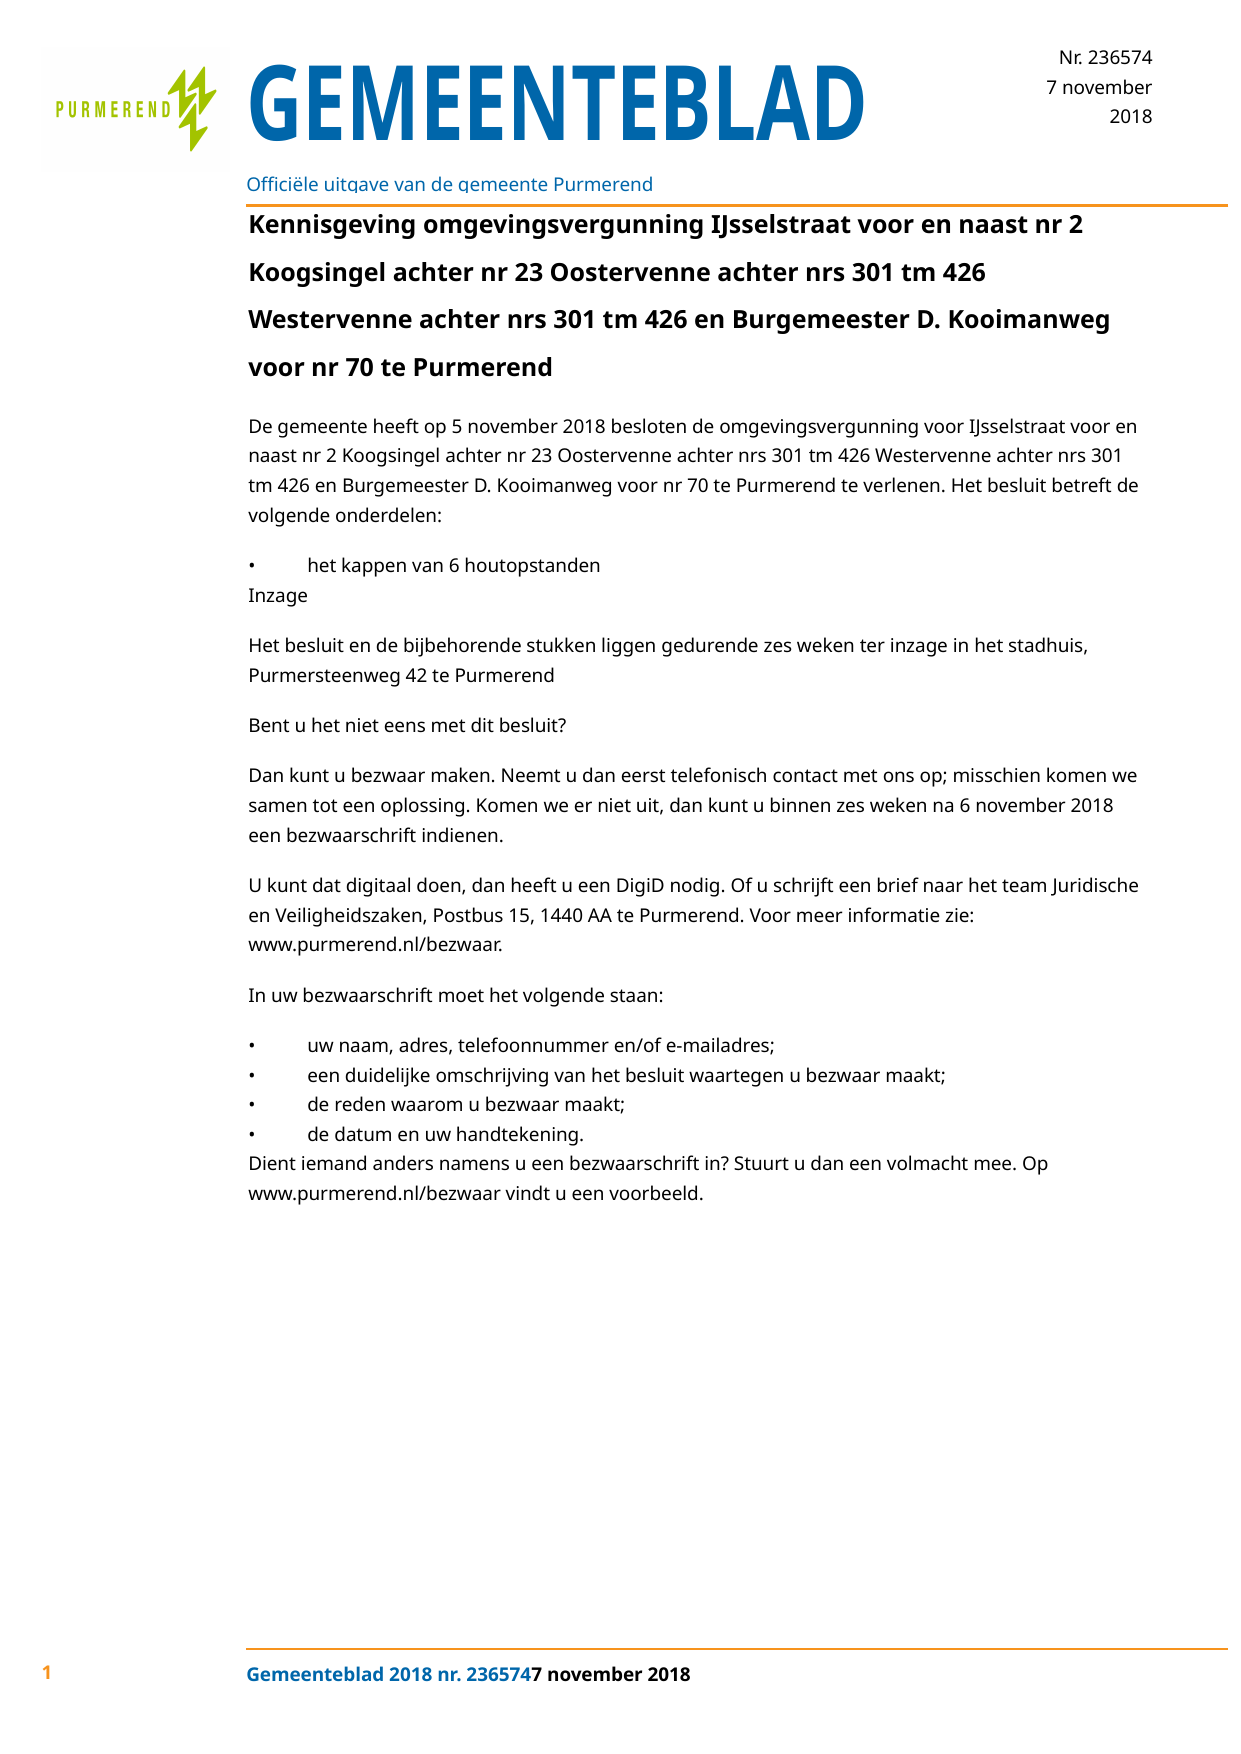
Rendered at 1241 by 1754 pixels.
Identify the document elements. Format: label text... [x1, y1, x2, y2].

list de datum en uw handtekening. [248, 1121, 1152, 1147]
list uw naam, adres, telefoonnummer en/of e-mailadres; [248, 1032, 1152, 1058]
text Kennisgeving omgevingsvergunning IJsselstraat voor en naast nr 2 Koogsingel achter nr 23 Oostervenne achter nrs 301 tm 426 Westervenne achter nrs 301 tm 426 en Burgemeester D. Kooimanweg voor nr 70 te Purmerend [248, 207, 1152, 384]
text Dient iemand anders namens u een bezwaarschrift in? Stuurt u dan een volmacht mee. Op www.purmerend.nl/bezwaar vindt u een voorbeeld. [248, 1151, 1152, 1206]
list de reden waarom u bezwaar maakt; [248, 1091, 1152, 1117]
picture [41, 47, 231, 172]
list het kappen van 6 houtopstanden [248, 552, 1152, 578]
text Inzage [248, 582, 1152, 608]
text Het besluit en de bijbehorende stukken liggen gedurende zes weken ter inzage in het stadhuis, Purmersteenweg 42 te Purmerend [248, 632, 1152, 688]
list een duidelijke omschrijving van het besluit waartegen u bezwaar maakt; [248, 1062, 1152, 1088]
text De gemeente heeft op 5 november 2018 besloten de omgevingsvergunning voor IJsselstraat voor en naast nr 2 Koogsingel achter nr 23 Oostervenne achter nrs 301 tm 426 Westervenne achter nrs 301 tm 426 en Burgemeester D. Kooimanweg voor nr 70 te Purmerend te verlenen. Het besluit betreft de volgende onderdelen: [248, 413, 1152, 528]
text U kunt dat digitaal doen, dan heeft u een DigiD nodig. Of u schrijft een brief naar het team Juridische en Veiligheidszaken, Postbus 15, 1440 AA te Purmerend. Voor meer informatie zie: www.purmerend.nl/bezwaar. [248, 872, 1152, 957]
text Bent u het niet eens met dit besluit? [248, 712, 1152, 738]
text Dan kunt u bezwaar maken. Neemt u dan eerst telefonisch contact met ons op; misschien komen we samen tot een oplossing. Komen we er niet uit, dan kunt u binnen zes weken na 6 november 2018 een bezwaarschrift indienen. [248, 763, 1152, 848]
text In uw bezwaarschrift moet het volgende staan: [248, 982, 1152, 1008]
